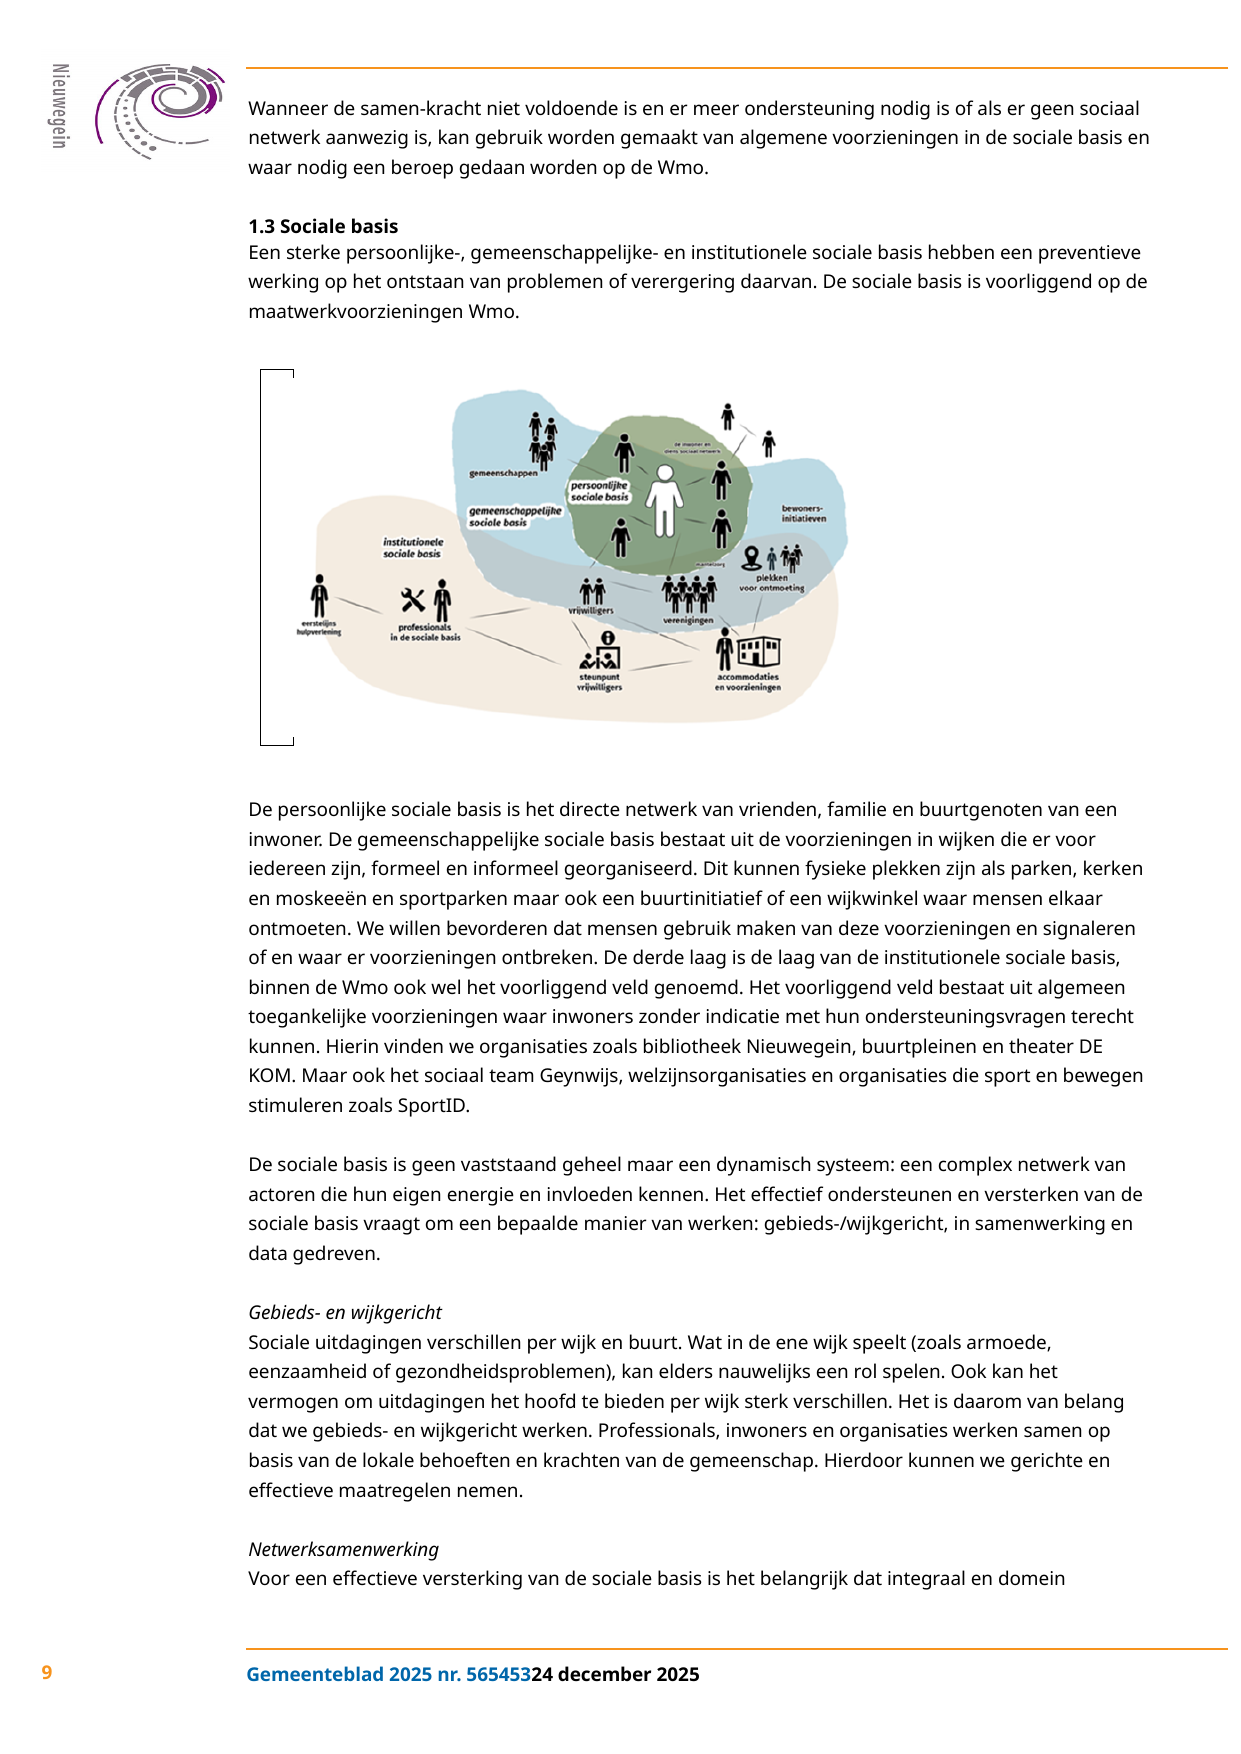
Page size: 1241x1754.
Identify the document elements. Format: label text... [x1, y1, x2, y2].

picture [41, 47, 231, 172]
text Voor een effectieve versterking van de sociale basis is het belangrijk dat integraal en domein [248, 1566, 1152, 1591]
text De persoonlijke sociale basis is het directe netwerk van vrienden, familie en buurtgenoten van een inwoner. De gemeenschappelijke sociale basis bestaat uit de voorzieningen in wijken die er voor iedereen zijn, formeel en informeel georganiseerd. Dit kunnen fysieke plekken zijn als parken, kerken en moskeeën en sportparken maar ook een buurtinitiatief of een wijkwinkel waar mensen elkaar ontmoeten. We willen bevorderen dat mensen gebruik maken van deze voorzieningen en signaleren of en waar er voorzieningen ontbreken. De derde laag is de laag van de institutionele sociale basis, binnen de Wmo ook wel het voorliggend veld genoemd. Het voorliggend veld bestaat uit algemeen toegankelijke voorzieningen waar inwoners zonder indicatie met hun ondersteuningsvragen terecht kunnen. Hierin vinden we organisaties zoals bibliotheek Nieuwegein, buurtpleinen en theater DE KOM. Maar ook het sociaal team Geynwijs, welzijnsorganisaties en organisaties die sport en bewegen stimuleren zoals SportID. [248, 796, 1152, 1118]
text Wanneer de samen-kracht niet voldoende is en er meer ondersteuning nodig is of als er geen sociaal netwerk aanwezig is, kan gebruik worden gemaakt van algemene voorzieningen in de sociale basis en waar nodig een beroep gedaan worden op de Wmo. [248, 95, 1152, 180]
text 1.3 Sociale basis [248, 213, 1152, 239]
text Sociale uitdagingen verschillen per wijk en buurt. Wat in de ene wijk speelt (zoals armoede, eenzaamheid of gezondheidsproblemen), kan elders nauwelijks een rol spelen. Ook kan het vermogen om uitdagingen het hoofd te bieden per wijk sterk verschillen. Het is daarom van belang dat we gebieds- en wijkgericht werken. Professionals, inwoners en organisaties werken samen op basis van de lokale behoeften en krachten van de gemeenschap. Hierdoor kunnen we gerichte en effectieve maatregelen nemen. [248, 1329, 1152, 1502]
picture [268, 378, 860, 737]
text Een sterke persoonlijke-, gemeenschappelijke- en institutionele sociale basis hebben een preventieve werking op het ontstaan van problemen of verergering daarvan. De sociale basis is voorliggend op de maatwerkvoorzieningen Wmo. [248, 239, 1152, 324]
text Netwerksamenwerking [248, 1536, 1152, 1562]
text De sociale basis is geen vaststaand geheel maar een dynamisch systeem: een complex netwerk van actoren die hun eigen energie en invloeden kennen. Het effectief ondersteunen en versterken van de sociale basis vraagt om een bepaalde manier van werken: gebieds-/wijkgericht, in samenwerking en data gedreven. [248, 1151, 1152, 1266]
text Gebieds- en wijkgericht [248, 1299, 1152, 1325]
